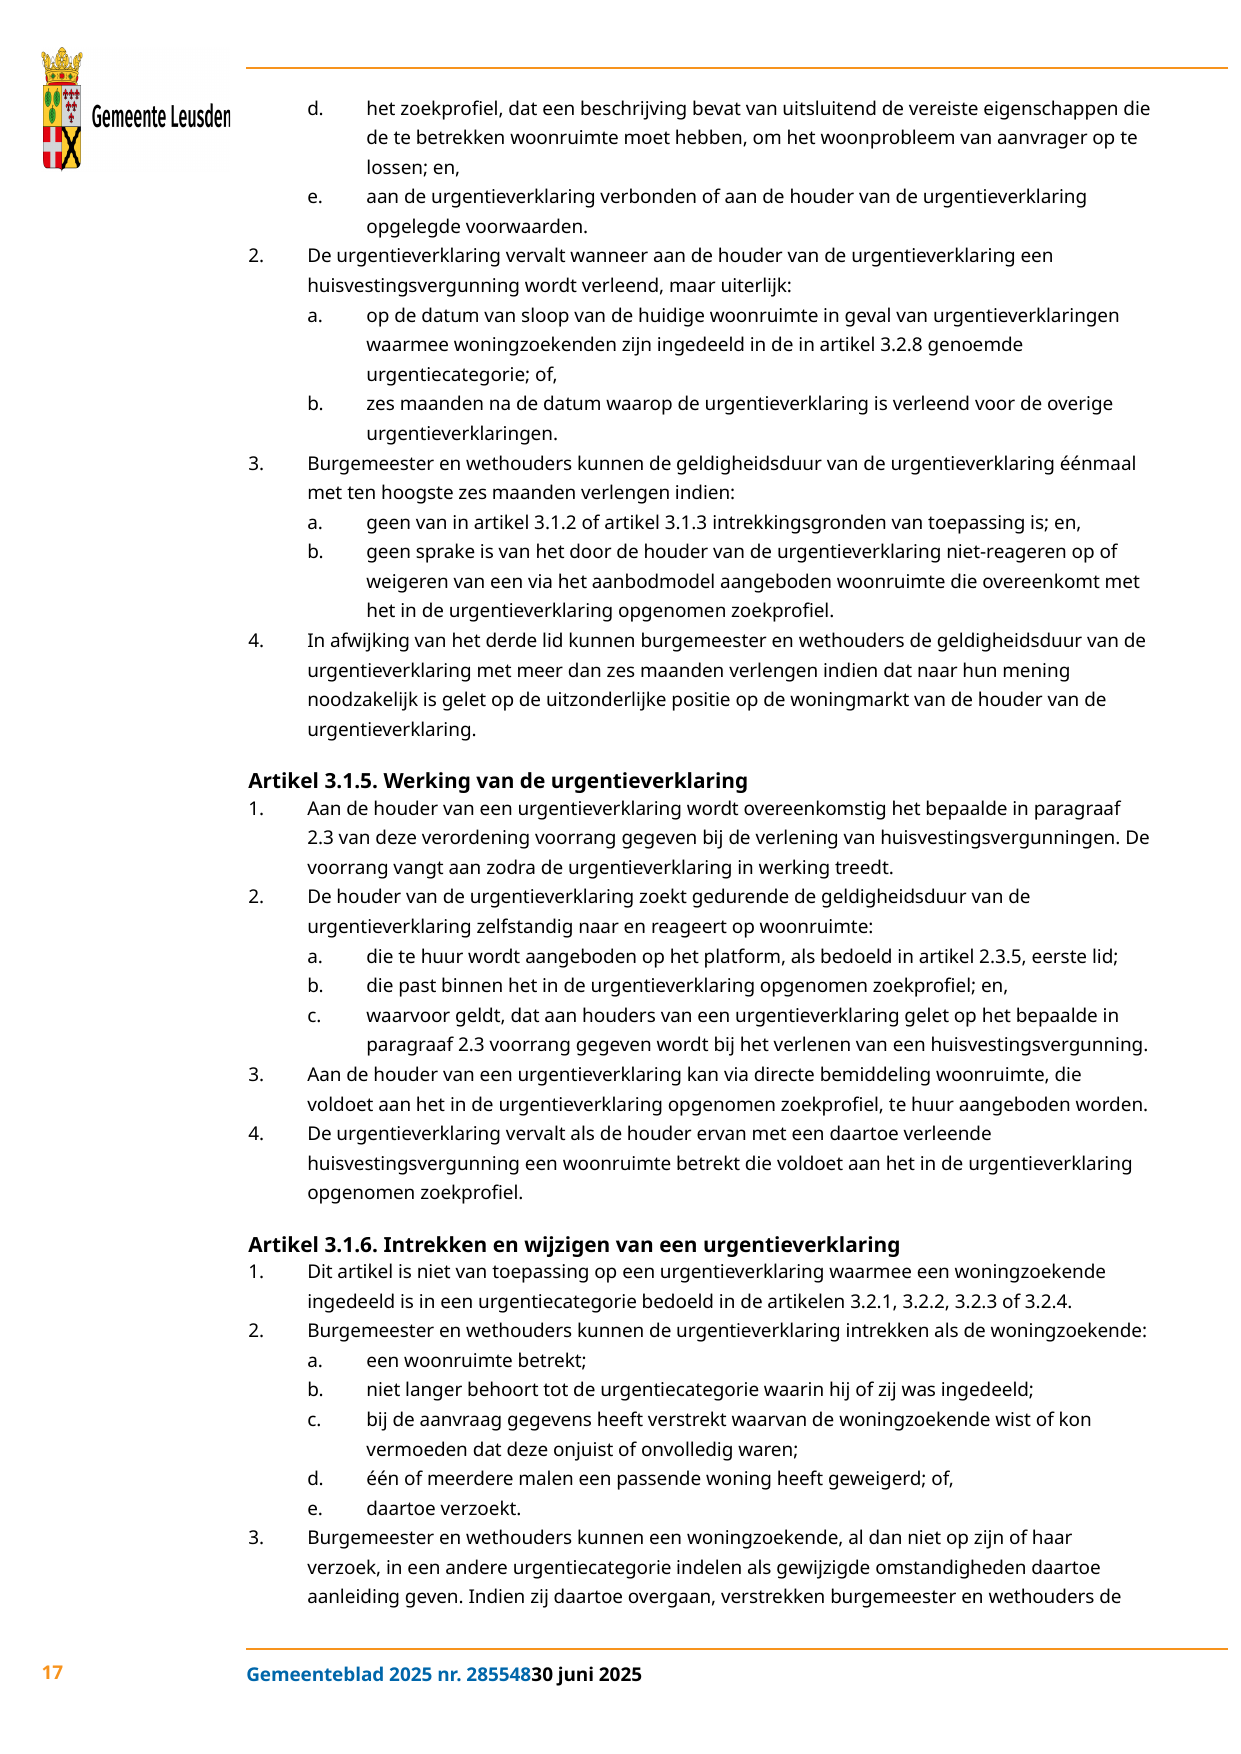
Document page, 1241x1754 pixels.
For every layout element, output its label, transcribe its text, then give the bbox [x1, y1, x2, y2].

list Aan de houder van een urgentieverklaring wordt overeenkomstig het bepaalde in paragraaf 2.3 van deze verordening voorrang gegeven bij de verlening van huisvestingsvergunningen. De voorrang vangt aan zodra de urgentieverklaring in werking treedt. [248, 795, 1152, 880]
list Burgemeester en wethouders kunnen een woningzoekende, al dan niet op zijn of haar verzoek, in een andere urgentiecategorie indelen als gewijzigde omstandigheden daartoe aanleiding geven. Indien zij daartoe overgaan, verstrekken burgemeester en wethouders de [248, 1524, 1152, 1609]
list niet langer behoort tot de urgentiecategorie waarin hij of zij was ingedeeld; [307, 1377, 1152, 1402]
picture [41, 47, 231, 172]
list het zoekprofiel, dat een beschrijving bevat van uitsluitend de vereiste eigenschappen die de te betrekken woonruimte moet hebben, om het woonprobleem van aanvrager op te lossen; en, [307, 95, 1152, 180]
list geen sprake is van het door de houder van de urgentieverklaring niet-reageren op of weigeren van een via het aanbodmodel aangeboden woonruimte die overeenkomt met het in de urgentieverklaring opgenomen zoekprofiel. [307, 538, 1152, 623]
list geen van in artikel 3.1.2 of artikel 3.1.3 intrekkingsgronden van toepassing is; en, [307, 509, 1152, 535]
list daartoe verzoekt. [307, 1495, 1152, 1521]
list op de datum van sloop van de huidige woonruimte in geval van urgentieverklaringen waarmee woningzoekenden zijn ingedeeld in de in artikel 3.2.8 genoemde urgentiecategorie; of, [307, 302, 1152, 387]
list aan de urgentieverklaring verbonden of aan de houder van de urgentieverklaring opgelegde voorwaarden. [307, 183, 1152, 239]
list De urgentieverklaring vervalt als de houder ervan met een daartoe verleende huisvestingsvergunning een woonruimte betrekt die voldoet aan het in de urgentieverklaring opgenomen zoekprofiel. [248, 1120, 1152, 1205]
list een woonruimte betrekt; [307, 1347, 1152, 1373]
list één of meerdere malen een passende woning heeft geweigerd; of, [307, 1465, 1152, 1491]
list waarvoor geldt, dat aan houders van een urgentieverklaring gelet op het bepaalde in paragraaf 2.3 voorrang gegeven wordt bij het verlenen van een huisvestingsvergunning. [307, 1002, 1152, 1057]
list De houder van de urgentieverklaring zoekt gedurende de geldigheidsduur van de urgentieverklaring zelfstandig naar en reageert op woonruimte: [248, 884, 1152, 939]
list Burgemeester en wethouders kunnen de urgentieverklaring intrekken als de woningzoekende: [248, 1317, 1152, 1343]
list Aan de houder van een urgentieverklaring kan via directe bemiddeling woonruimte, die voldoet aan het in de urgentieverklaring opgenomen zoekprofiel, te huur aangeboden worden. [248, 1061, 1152, 1116]
list De urgentieverklaring vervalt wanneer aan de houder van de urgentieverklaring een huisvestingsvergunning wordt verleend, maar uiterlijk: [248, 243, 1152, 298]
list bij de aanvraag gegevens heeft verstrekt waarvan de woningzoekende wist of kon vermoeden dat deze onjuist of onvolledig waren; [307, 1406, 1152, 1462]
text Artikel 3.1.6. Intrekken en wijzigen van een urgentieverklaring [248, 1230, 1152, 1258]
list die past binnen het in de urgentieverklaring opgenomen zoekprofiel; en, [307, 972, 1152, 998]
list Dit artikel is niet van toepassing op een urgentieverklaring waarmee een woningzoekende ingedeeld is in een urgentiecategorie bedoeld in de artikelen 3.2.1, 3.2.2, 3.2.3 of 3.2.4. [248, 1258, 1152, 1314]
list Burgemeester en wethouders kunnen de geldigheidsduur van de urgentieverklaring éénmaal met ten hoogste zes maanden verlengen indien: [248, 450, 1152, 505]
list In afwijking van het derde lid kunnen burgemeester en wethouders de geldigheidsduur van de urgentieverklaring met meer dan zes maanden verlengen indien dat naar hun mening noodzakelijk is gelet op de uitzonderlijke positie op de woningmarkt van de houder van de urgentieverklaring. [248, 627, 1152, 742]
text Artikel 3.1.5. Werking van de urgentieverklaring [248, 766, 1152, 795]
list zes maanden na de datum waarop de urgentieverklaring is verleend voor de overige urgentieverklaringen. [307, 391, 1152, 446]
list die te huur wordt aangeboden op het platform, als bedoeld in artikel 2.3.5, eerste lid; [307, 943, 1152, 968]
